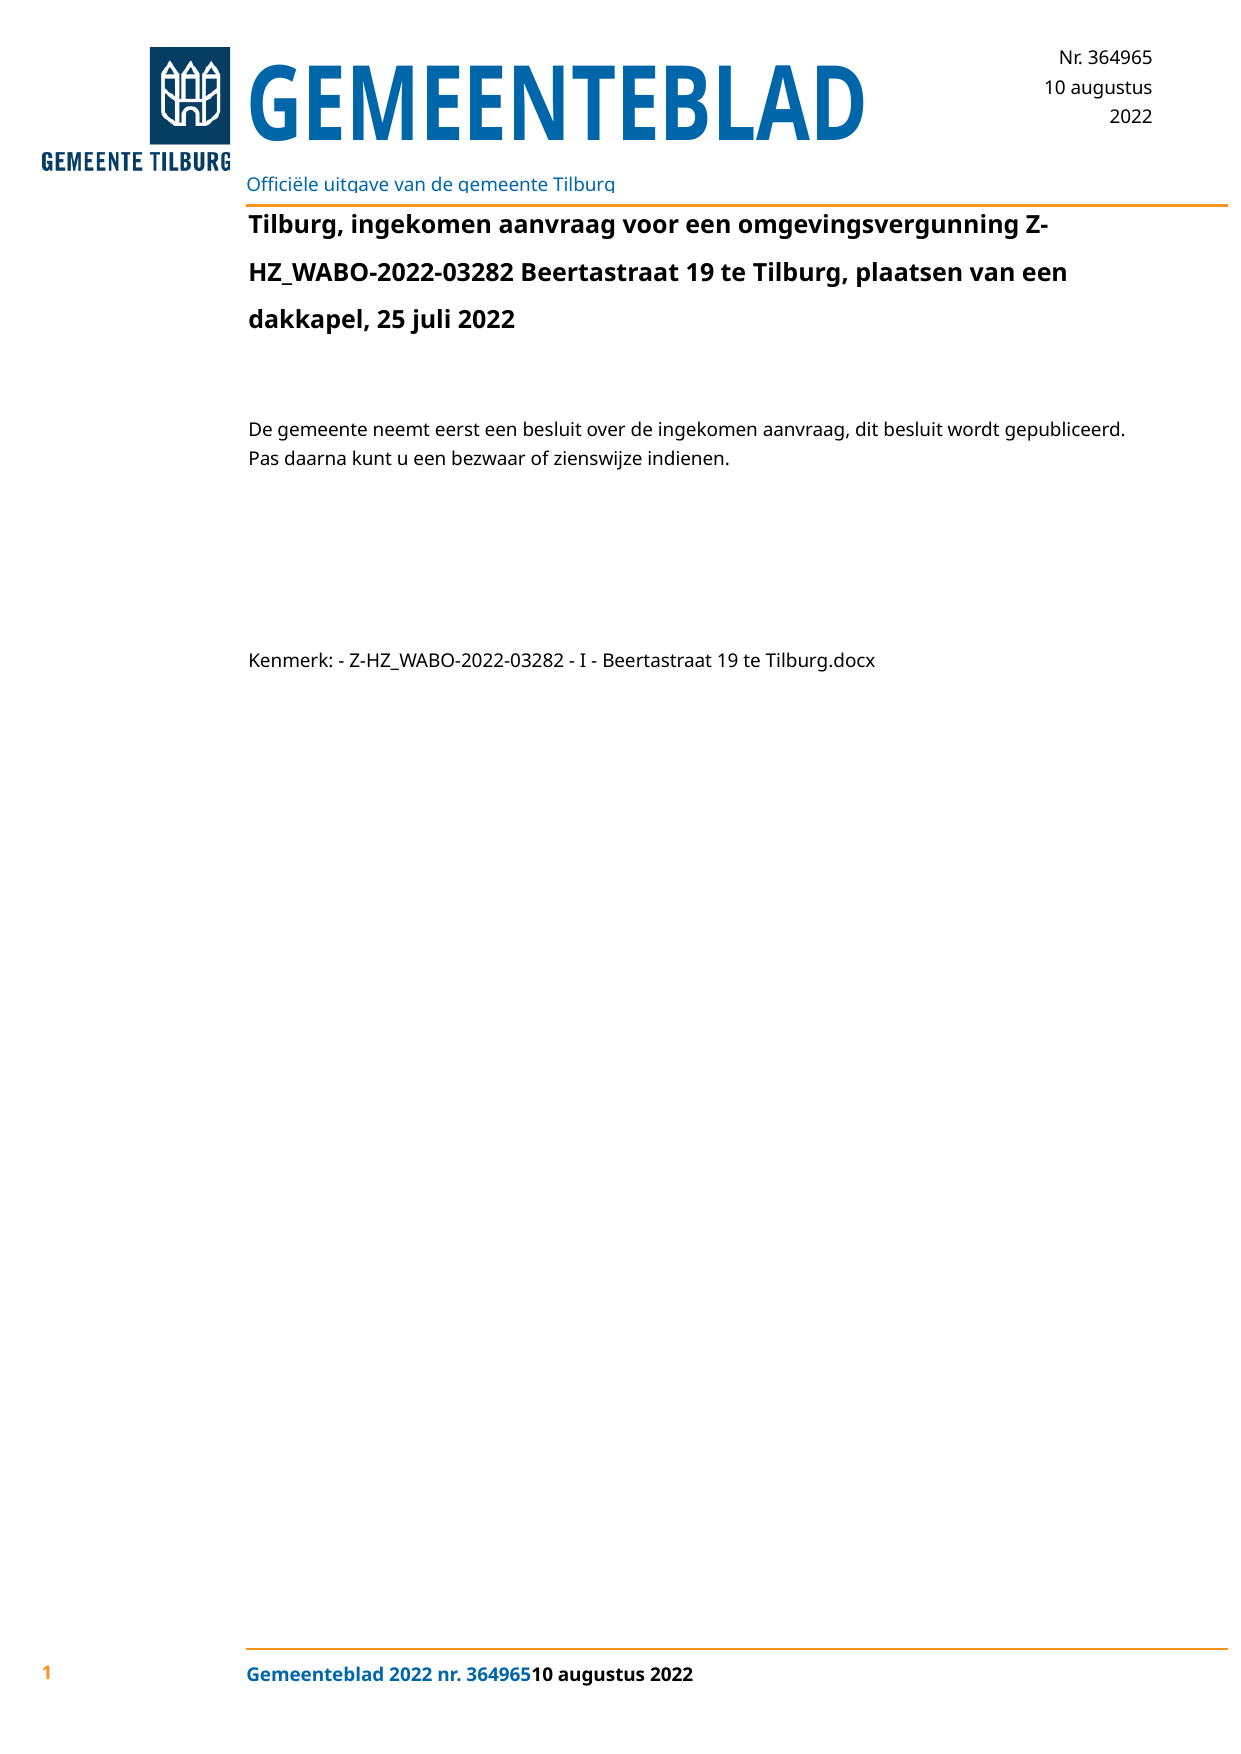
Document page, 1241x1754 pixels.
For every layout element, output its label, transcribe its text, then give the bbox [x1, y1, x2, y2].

text Tilburg, ingekomen aanvraag voor een omgevingsvergunning Z-HZ_WABO-2022-03282 Beertastraat 19 te Tilburg, plaatsen van een dakkapel, 25 juli 2022 [248, 207, 1152, 336]
text Kenmerk: - Z-HZ_WABO-2022-03282 - I - Beertastraat 19 te Tilburg.docx [248, 647, 1152, 673]
picture [41, 47, 231, 172]
text De gemeente neemt eerst een besluit over de ingekomen aanvraag, dit besluit wordt gepubliceerd. Pas daarna kunt u een bezwaar of zienswijze indienen. [248, 416, 1152, 471]
